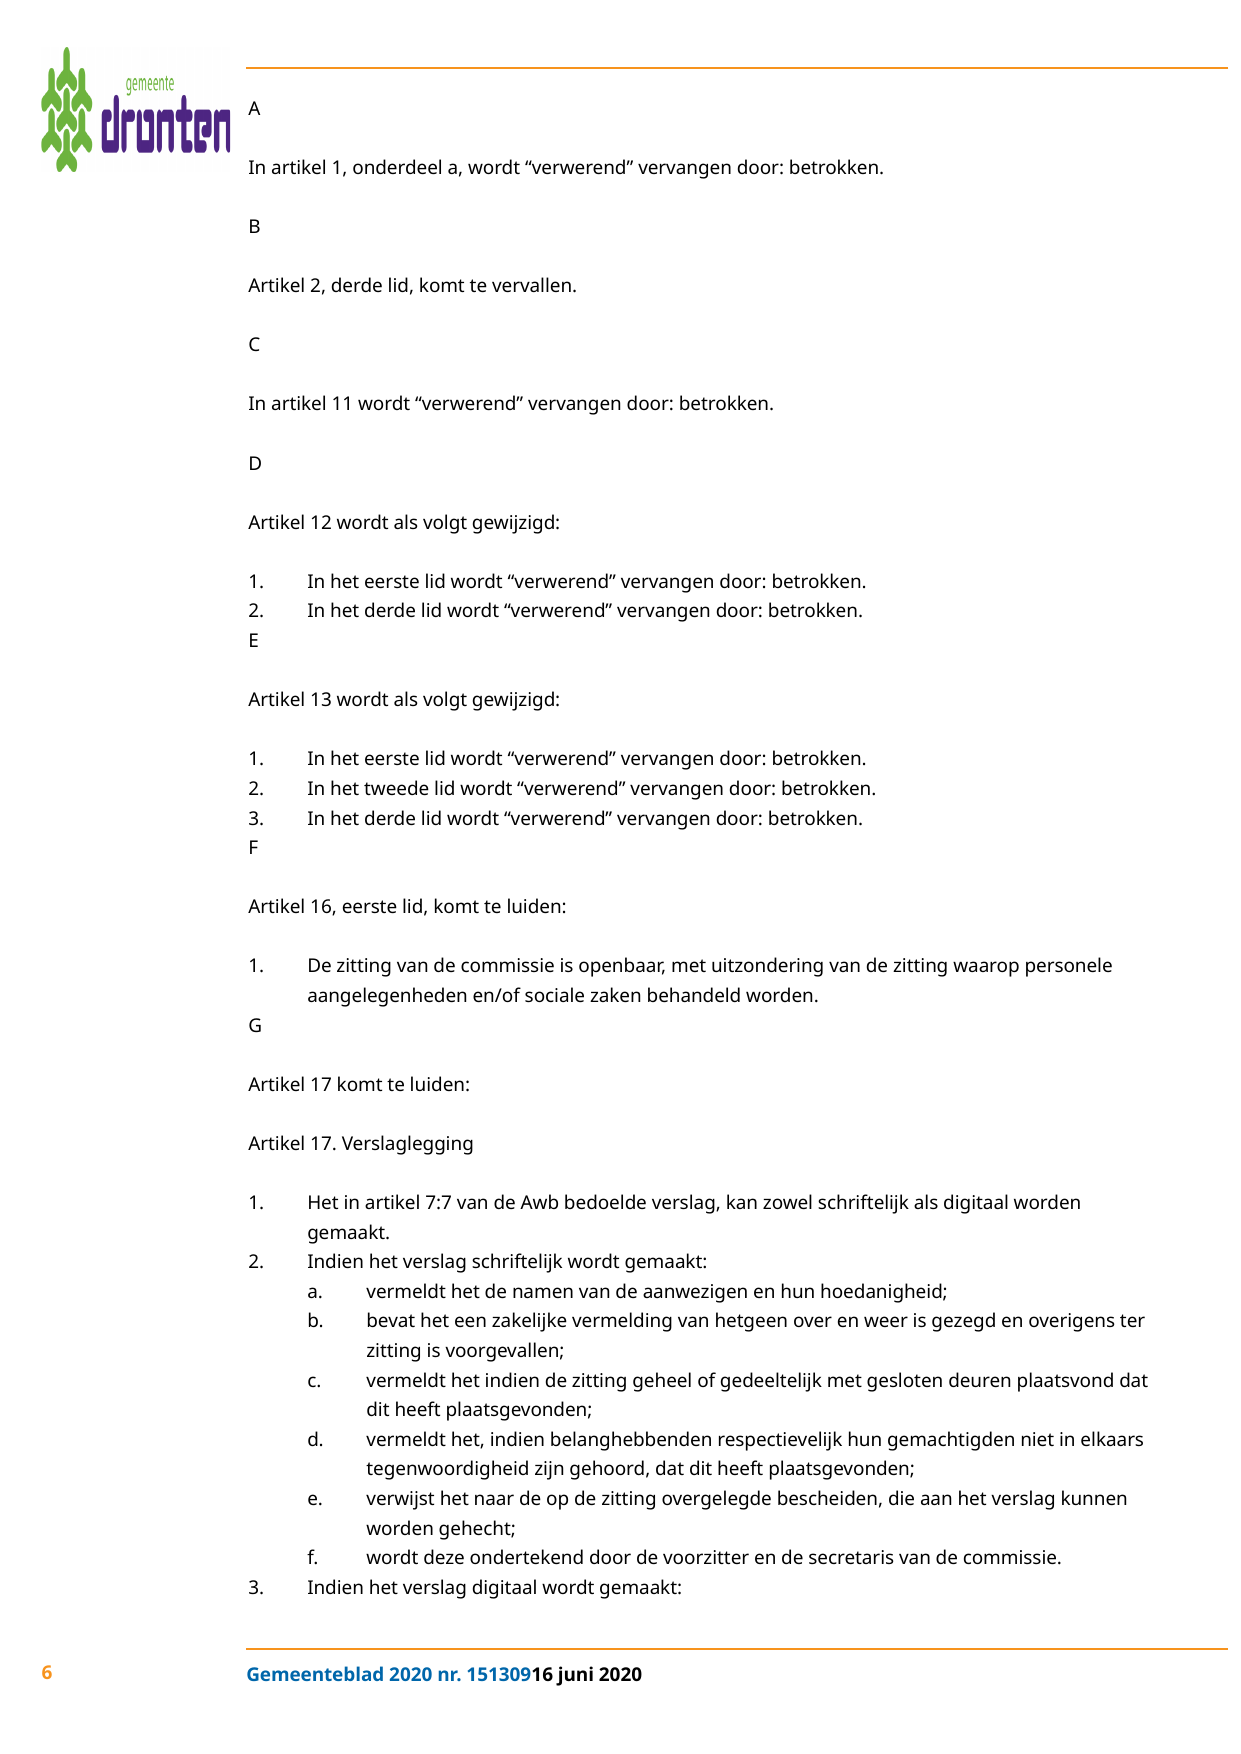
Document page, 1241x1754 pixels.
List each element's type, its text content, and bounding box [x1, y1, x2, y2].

list In het eerste lid wordt “verwerend” vervangen door: betrokken. [248, 746, 1152, 771]
list In het tweede lid wordt “verwerend” vervangen door: betrokken. [248, 775, 1152, 801]
text A [248, 95, 1152, 121]
text E [248, 627, 1152, 653]
text C [248, 331, 1152, 357]
list In het derde lid wordt “verwerend” vervangen door: betrokken. [248, 598, 1152, 623]
list wordt deze ondertekend door de voorzitter en de secretaris van de commissie. [307, 1544, 1152, 1570]
list De zitting van de commissie is openbaar, met uitzondering van de zitting waarop personele aangelegenheden en/of sociale zaken behandeld worden. [248, 953, 1152, 1008]
list Indien het verslag digitaal wordt gemaakt: [248, 1574, 1152, 1600]
text F [248, 834, 1152, 860]
text Artikel 12 wordt als volgt gewijzigd: [248, 509, 1152, 535]
list In het derde lid wordt “verwerend” vervangen door: betrokken. [248, 805, 1152, 831]
text In artikel 11 wordt “verwerend” vervangen door: betrokken. [248, 391, 1152, 416]
text D [248, 450, 1152, 476]
text G [248, 1012, 1152, 1038]
text Artikel 17. Verslaglegging [248, 1130, 1152, 1156]
text Artikel 2, derde lid, komt te vervallen. [248, 272, 1152, 298]
list Het in artikel 7:7 van de Awb bedoelde verslag, kan zowel schriftelijk als digitaal worden gemaakt. [248, 1189, 1152, 1245]
list bevat het een zakelijke vermelding van hetgeen over en weer is gezegd en overigens ter zitting is voorgevallen; [307, 1308, 1152, 1363]
text Artikel 16, eerste lid, komt te luiden: [248, 893, 1152, 919]
text Artikel 13 wordt als volgt gewijzigd: [248, 686, 1152, 712]
text B [248, 213, 1152, 239]
picture [41, 47, 231, 172]
list verwijst het naar de op de zitting overgelegde bescheiden, die aan het verslag kunnen worden gehecht; [307, 1485, 1152, 1541]
list vermeldt het, indien belanghebbenden respectievelijk hun gemachtigden niet in elkaars tegenwoordigheid zijn gehoord, dat dit heeft plaatsgevonden; [307, 1426, 1152, 1481]
text Artikel 17 komt te luiden: [248, 1071, 1152, 1097]
list vermeldt het de namen van de aanwezigen en hun hoedanigheid; [307, 1278, 1152, 1304]
list In het eerste lid wordt “verwerend” vervangen door: betrokken. [248, 568, 1152, 594]
text In artikel 1, onderdeel a, wordt “verwerend” vervangen door: betrokken. [248, 154, 1152, 180]
list Indien het verslag schriftelijk wordt gemaakt: [248, 1248, 1152, 1274]
list vermeldt het indien de zitting geheel of gedeeltelijk met gesloten deuren plaatsvond dat dit heeft plaatsgevonden; [307, 1367, 1152, 1422]
